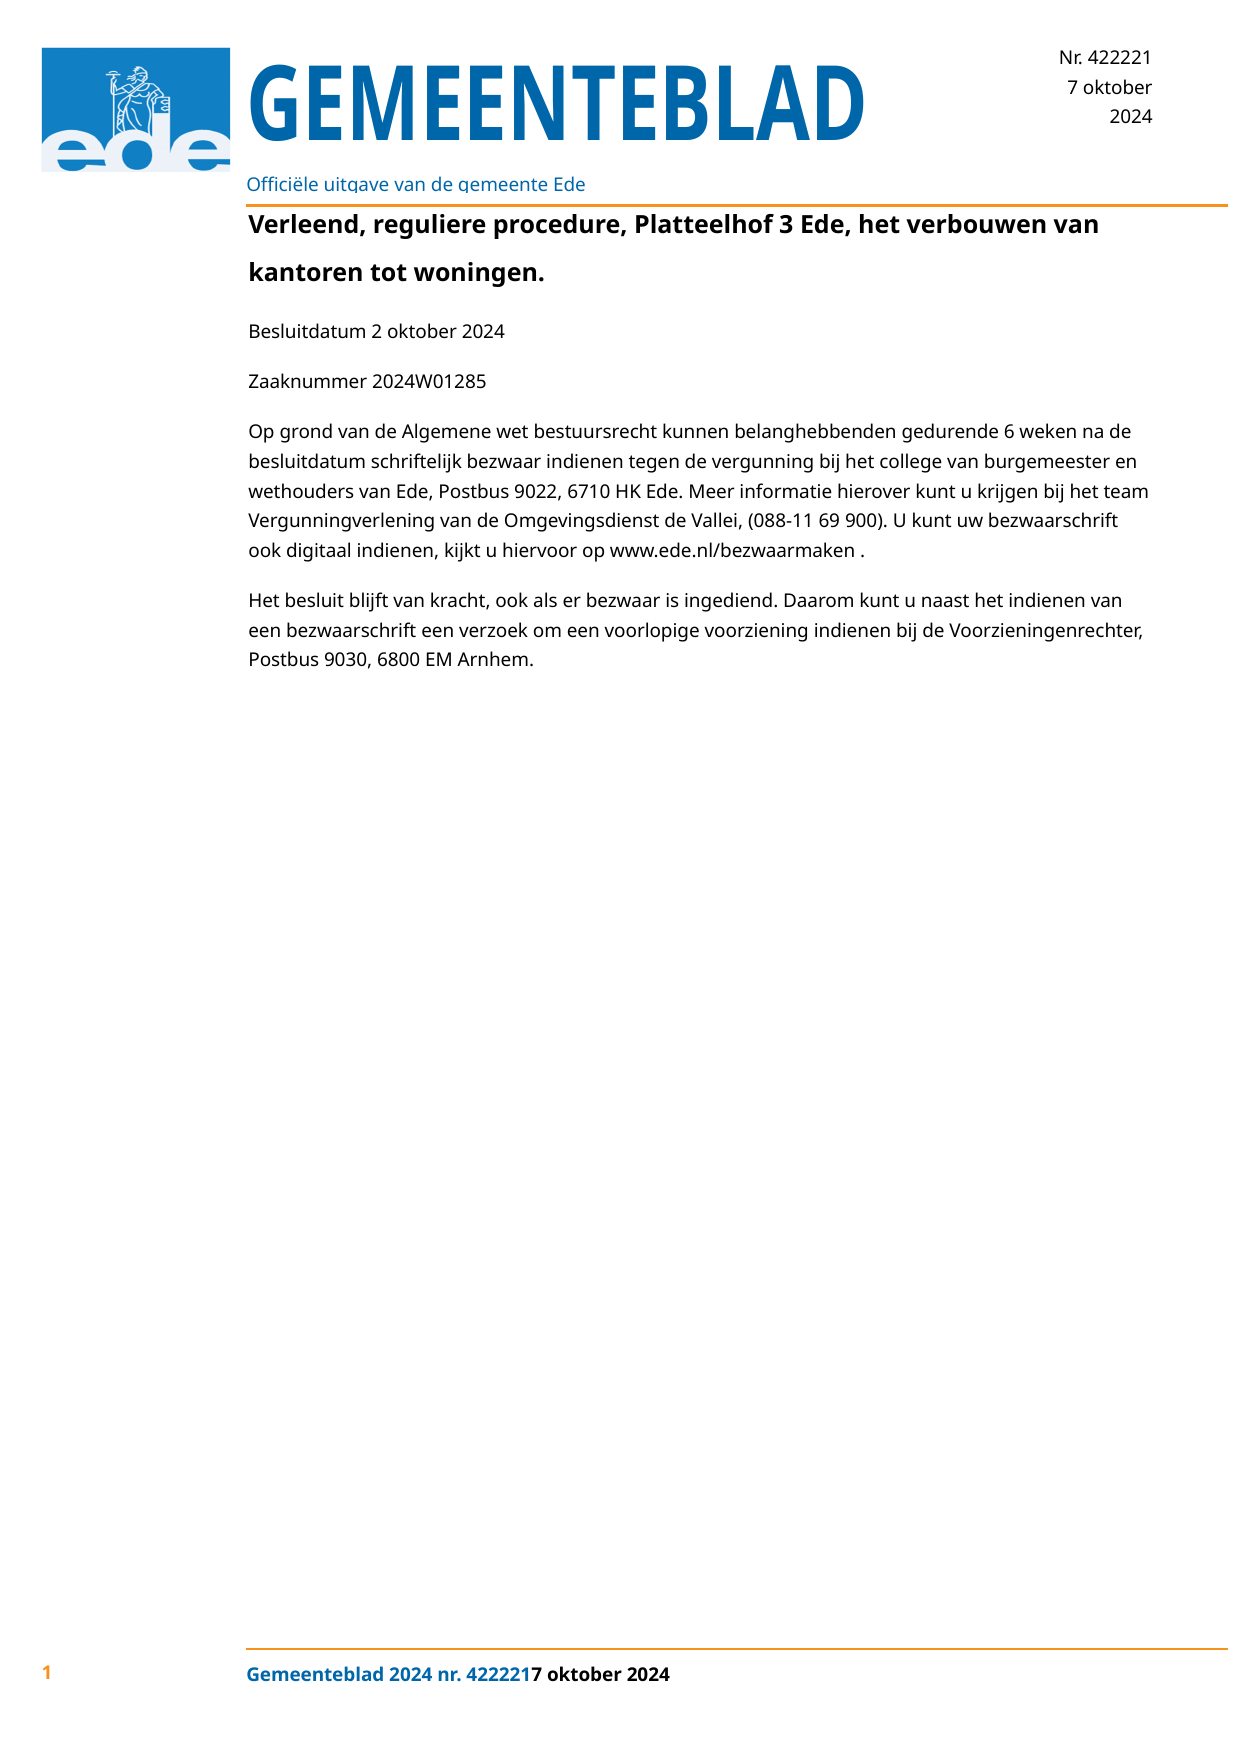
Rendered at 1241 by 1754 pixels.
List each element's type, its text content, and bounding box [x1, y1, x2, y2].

text Op grond van de Algemene wet bestuursrecht kunnen belanghebbenden gedurende 6 weken na de besluitdatum schriftelijk bezwaar indienen tegen de vergunning bij het college van burgemeester en wethouders van Ede, Postbus 9022, 6710 HK Ede. Meer informatie hierover kunt u krijgen bij het team Vergunningverlening van de Omgevingsdienst de Vallei, (088-11 69 900). U kunt uw bezwaarschrift ook digitaal indienen, kijkt u hiervoor op www.ede.nl/bezwaarmaken . [248, 419, 1152, 563]
text Zaaknummer 2024W01285 [248, 368, 1152, 394]
picture [41, 47, 231, 172]
text Het besluit blijft van kracht, ook als er bezwaar is ingediend. Daarom kunt u naast het indienen van een bezwaarschrift een verzoek om een voorlopige voorziening indienen bij de Voorzieningenrechter, Postbus 9030, 6800 EM Arnhem. [248, 587, 1152, 672]
text Verleend, reguliere procedure, Platteelhof 3 Ede, het verbouwen van kantoren tot woningen. [248, 207, 1152, 288]
text Besluitdatum 2 oktober 2024 [248, 318, 1152, 344]
